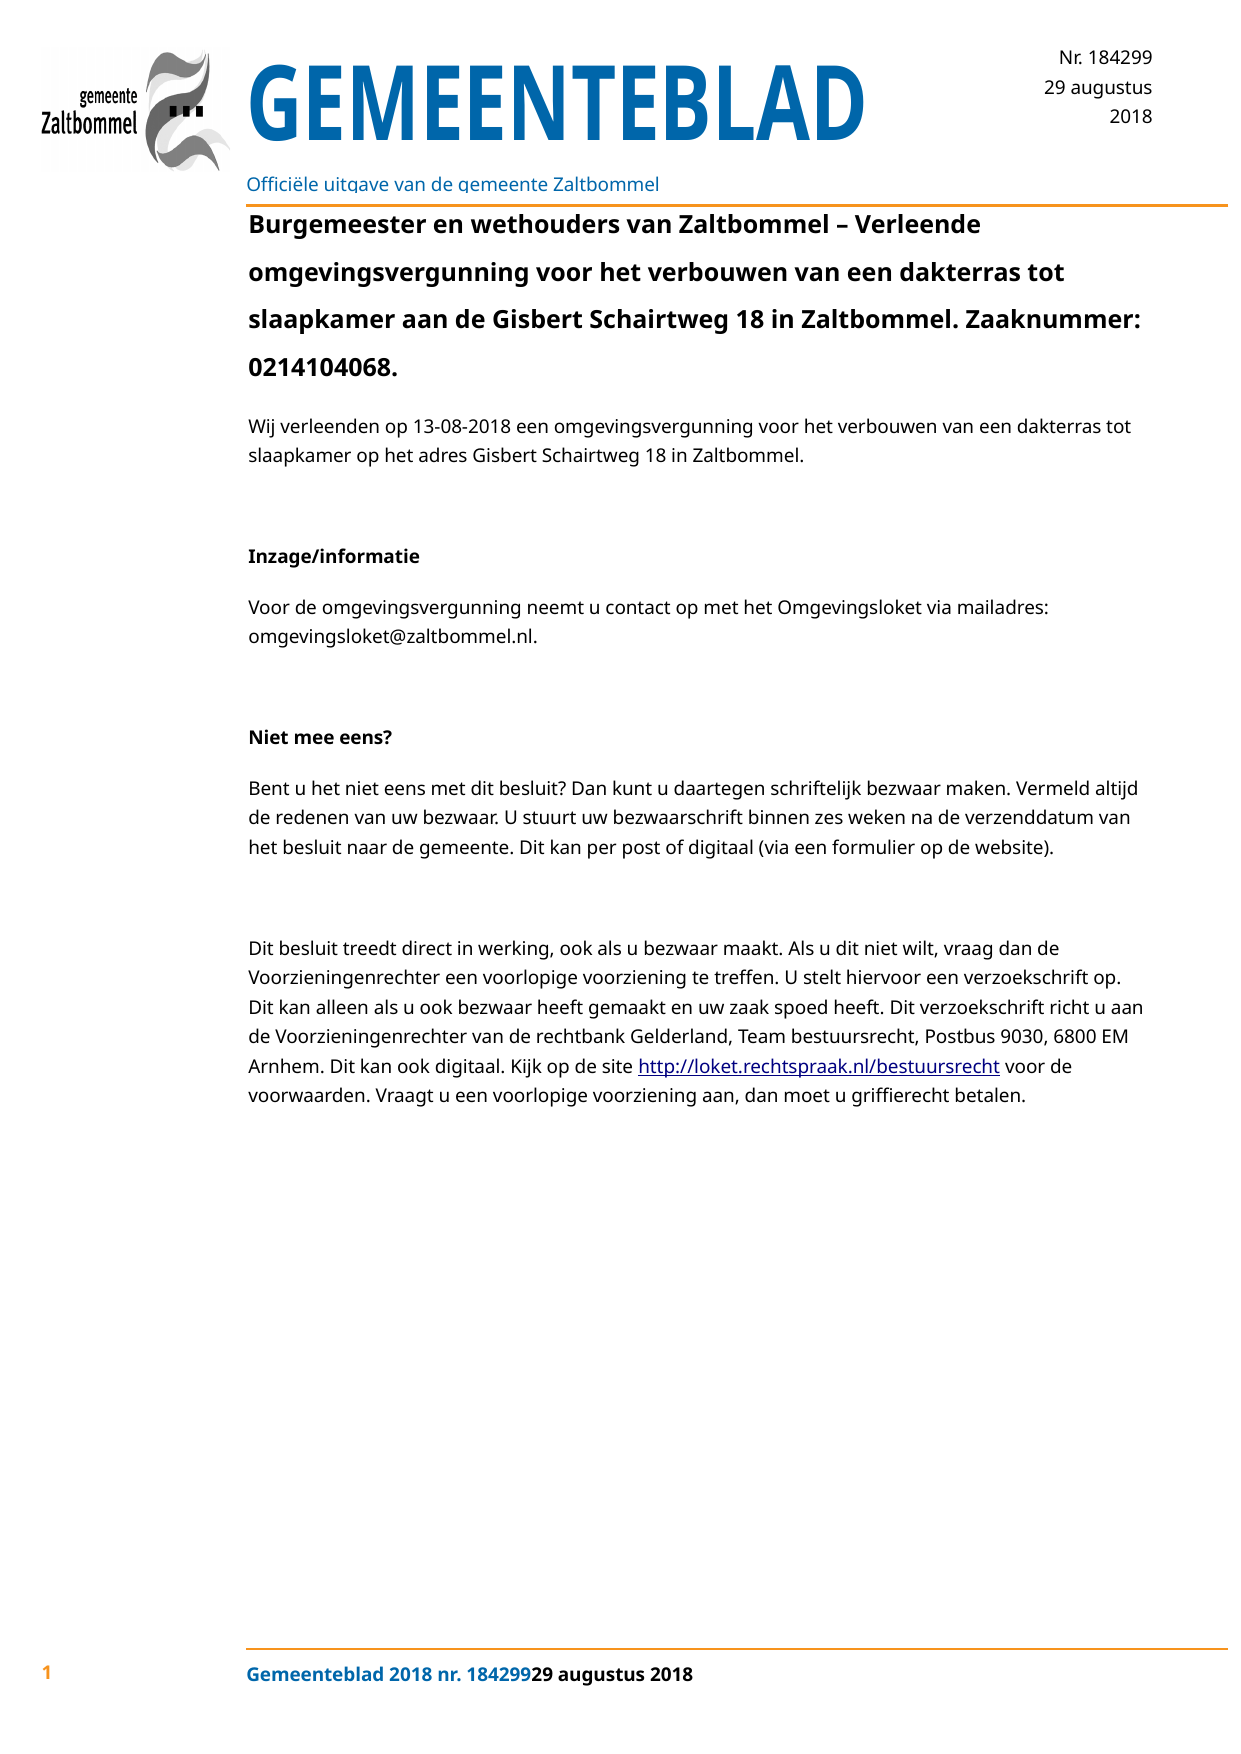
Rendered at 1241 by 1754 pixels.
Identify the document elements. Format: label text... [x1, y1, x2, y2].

text Inzage/informatie [248, 543, 1152, 569]
text Voor de omgevingsvergunning neemt u contact op met het Omgevingsloket via mailadres: omgevingsloket@zaltbommel.nl. [248, 594, 1152, 649]
text Wij verleenden op 13-08-2018 een omgevingsvergunning voor het verbouwen van een dakterras tot slaapkamer op het adres Gisbert Schairtweg 18 in Zaltbommel. [248, 413, 1152, 468]
text Dit besluit treedt direct in werking, ook als u bezwaar maakt. Als u dit niet wilt, vraag dan de Voorzieningenrechter een voorlopige voorziening te treffen. U stelt hiervoor een verzoekschrift op. Dit kan alleen als u ook bezwaar heeft gemaakt en uw zaak spoed heeft. Dit verzoekschrift richt u aan de Voorzieningenrechter van de rechtbank Gelderland, Team bestuursrecht, Postbus 9030, 6800 EM Arnhem. Dit kan ook digitaal. Kijk op de site http://loket.rechtspraak.nl/bestuursrecht voor de voorwaarden. Vraagt u een voorlopige voorziening aan, dan moet u griffierecht betalen. [248, 935, 1152, 1108]
text Bent u het niet eens met dit besluit? Dan kunt u daartegen schriftelijk bezwaar maken. Vermeld altijd de redenen van uw bezwaar. U stuurt uw bezwaarschrift binnen zes weken na de verzenddatum van het besluit naar de gemeente. Dit kan per post of digitaal (via een formulier op de website). [248, 775, 1152, 860]
picture [41, 47, 231, 172]
text Burgemeester en wethouders van Zaltbommel – Verleende omgevingsvergunning voor het verbouwen van een dakterras tot slaapkamer aan de Gisbert Schairtweg 18 in Zaltbommel. Zaaknummer: 0214104068. [248, 207, 1152, 384]
text Niet mee eens? [248, 724, 1152, 750]
